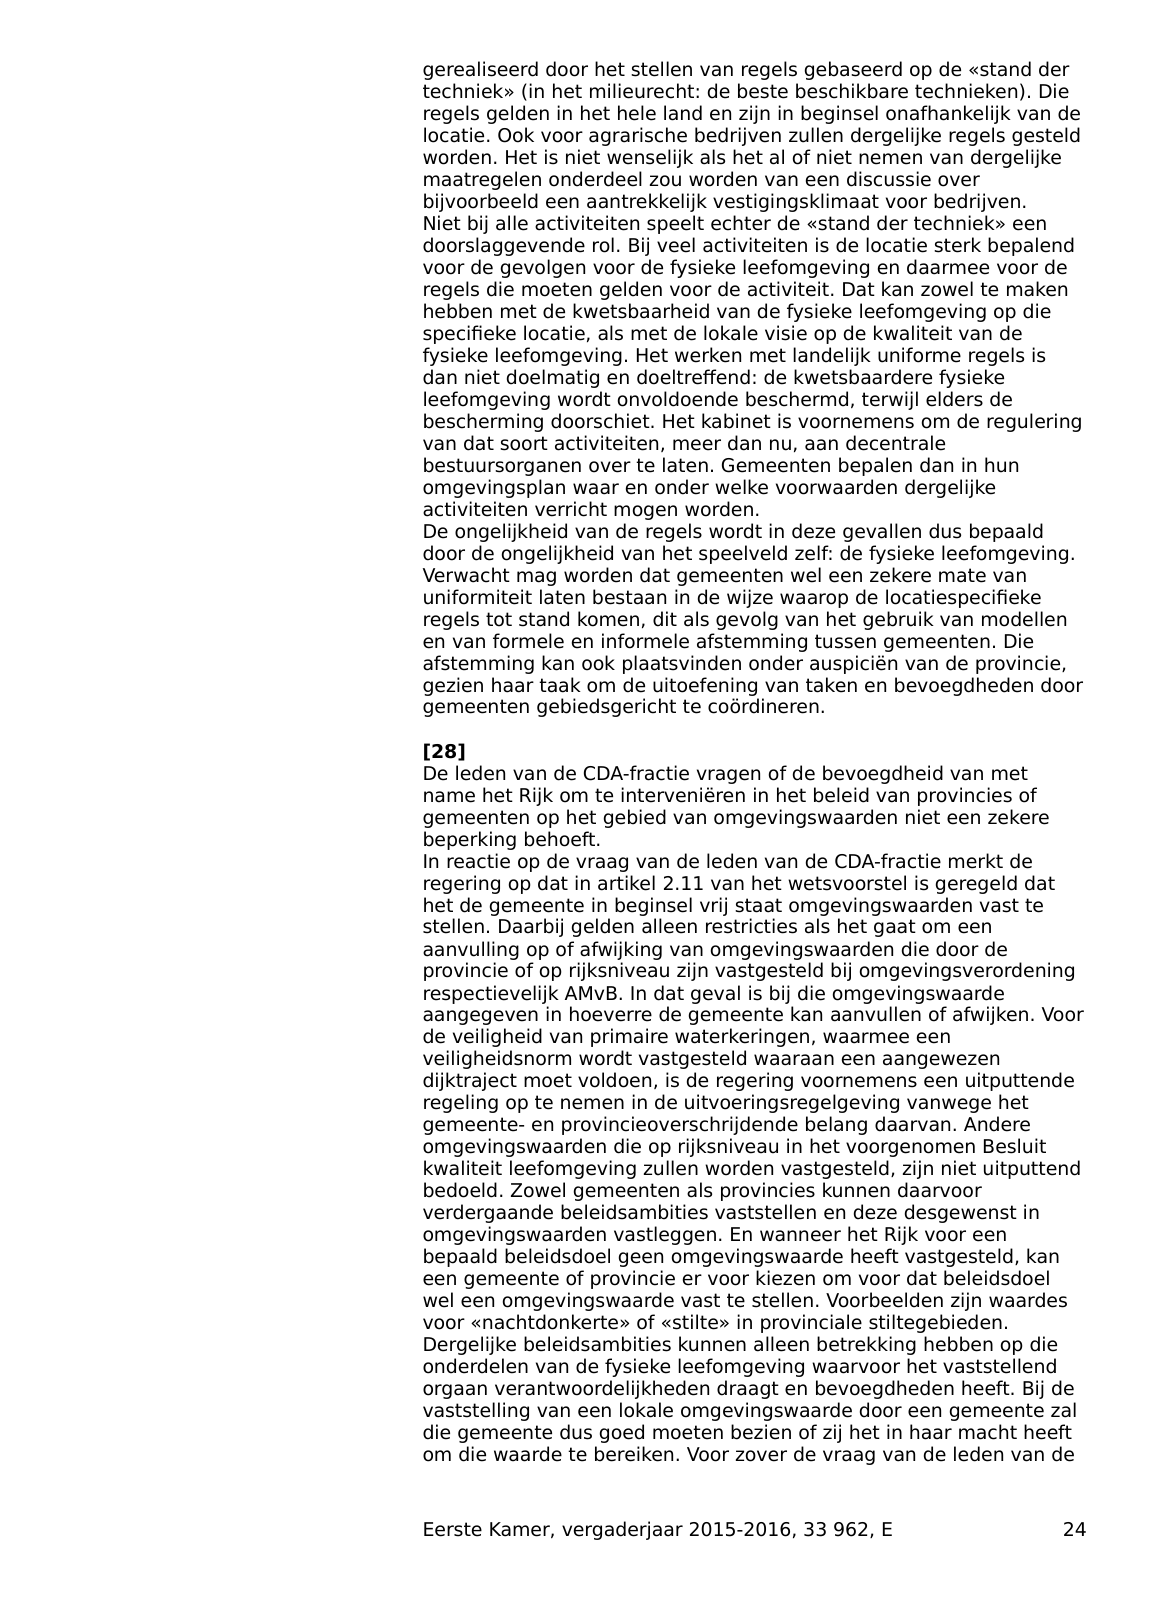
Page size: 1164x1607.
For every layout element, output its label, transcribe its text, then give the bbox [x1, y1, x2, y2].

text gerealiseerd door het stellen van regels gebaseerd op de «stand der techniek» (in het milieurecht: de beste beschikbare technieken). Die regels gelden in het hele land en zijn in beginsel onafhankelijk van de locatie. Ook voor agrarische bedrijven zullen dergelijke regels gesteld worden. Het is niet wenselijk als het al of niet nemen van dergelijke maatregelen onderdeel zou worden van een discussie over bijvoorbeeld een aantrekkelijk vestigingsklimaat voor bedrijven. [422, 59, 1087, 213]
text [28] [422, 741, 1087, 763]
text De ongelijkheid van de regels wordt in deze gevallen dus bepaald door de ongelijkheid van het speelveld zelf: de fysieke leefomgeving. Verwacht mag worden dat gemeenten wel een zekere mate van uniformiteit laten bestaan in de wijze waarop de locatiespecifieke regels tot stand komen, dit als gevolg van het gebruik van modellen en van formele en informele afstemming tussen gemeenten. Die afstemming kan ook plaatsvinden onder auspiciën van de provincie, gezien haar taak om de uitoefening van taken en bevoegdheden door gemeenten gebiedsgericht te coördineren. [422, 521, 1087, 718]
text In reactie op de vraag van de leden van de CDA-fractie merkt de regering op dat in artikel 2.11 van het wetsvoorstel is geregeld dat het de gemeente in beginsel vrij staat omgevingswaarden vast te stellen. Daarbij gelden alleen restricties als het gaat om een aanvulling op of afwijking van omgevingswaarden die door de provincie of op rijksniveau zijn vastgesteld bij omgevingsverordening respectievelijk AMvB. In dat geval is bij die omgevingswaarde aangegeven in hoeverre de gemeente kan aanvullen of afwijken. Voor de veiligheid van primaire waterkeringen, waarmee een veiligheidsnorm wordt vastgesteld waaraan een aangewezen dijktraject moet voldoen, is de regering voornemens een uitputtende regeling op te nemen in de uitvoeringsregelgeving vanwege het gemeente- en provincieoverschrijdende belang daarvan. Andere omgevingswaarden die op rijksniveau in het voorgenomen Besluit kwaliteit leefomgeving zullen worden vastgesteld, zijn niet uitputtend bedoeld. Zowel gemeenten als provincies kunnen daarvoor verdergaande beleidsambities vaststellen en deze desgewenst in omgevingswaarden vastleggen. En wanneer het Rijk voor een bepaald beleidsdoel geen omgevingswaarde heeft vastgesteld, kan een gemeente of provincie er voor kiezen om voor dat beleidsdoel wel een omgevingswaarde vast te stellen. Voorbeelden zijn waardes voor «nachtdonkerte» of «stilte» in provinciale stiltegebieden. Dergelijke beleidsambities kunnen alleen betrekking hebben op die onderdelen van de fysieke leefomgeving waarvoor het vaststellend orgaan verantwoordelijkheden draagt en bevoegdheden heeft. Bij de vaststelling van een lokale omgevingswaarde door een gemeente zal die gemeente dus goed moeten bezien of zij het in haar macht heeft om die waarde te bereiken. Voor zover de vraag van de leden van de [422, 851, 1087, 1466]
text Niet bij alle activiteiten speelt echter de «stand der techniek» een doorslaggevende rol. Bij veel activiteiten is de locatie sterk bepalend voor de gevolgen voor de fysieke leefomgeving en daarmee voor de regels die moeten gelden voor de activiteit. Dat kan zowel te maken hebben met de kwetsbaarheid van de fysieke leefomgeving op die specifieke locatie, als met de lokale visie op de kwaliteit van de fysieke leefomgeving. Het werken met landelijk uniforme regels is dan niet doelmatig en doeltreffend: de kwetsbaardere fysieke leefomgeving wordt onvoldoende beschermd, terwijl elders de bescherming doorschiet. Het kabinet is voornemens om de regulering van dat soort activiteiten, meer dan nu, aan decentrale bestuursorganen over te laten. Gemeenten bepalen dan in hun omgevingsplan waar en onder welke voorwaarden dergelijke activiteiten verricht mogen worden. [422, 213, 1087, 521]
text De leden van de CDA-fractie vragen of de bevoegdheid van met name het Rijk om te interveniëren in het beleid van provincies of gemeenten op het gebied van omgevingswaarden niet een zekere beperking behoeft. [422, 763, 1087, 851]
